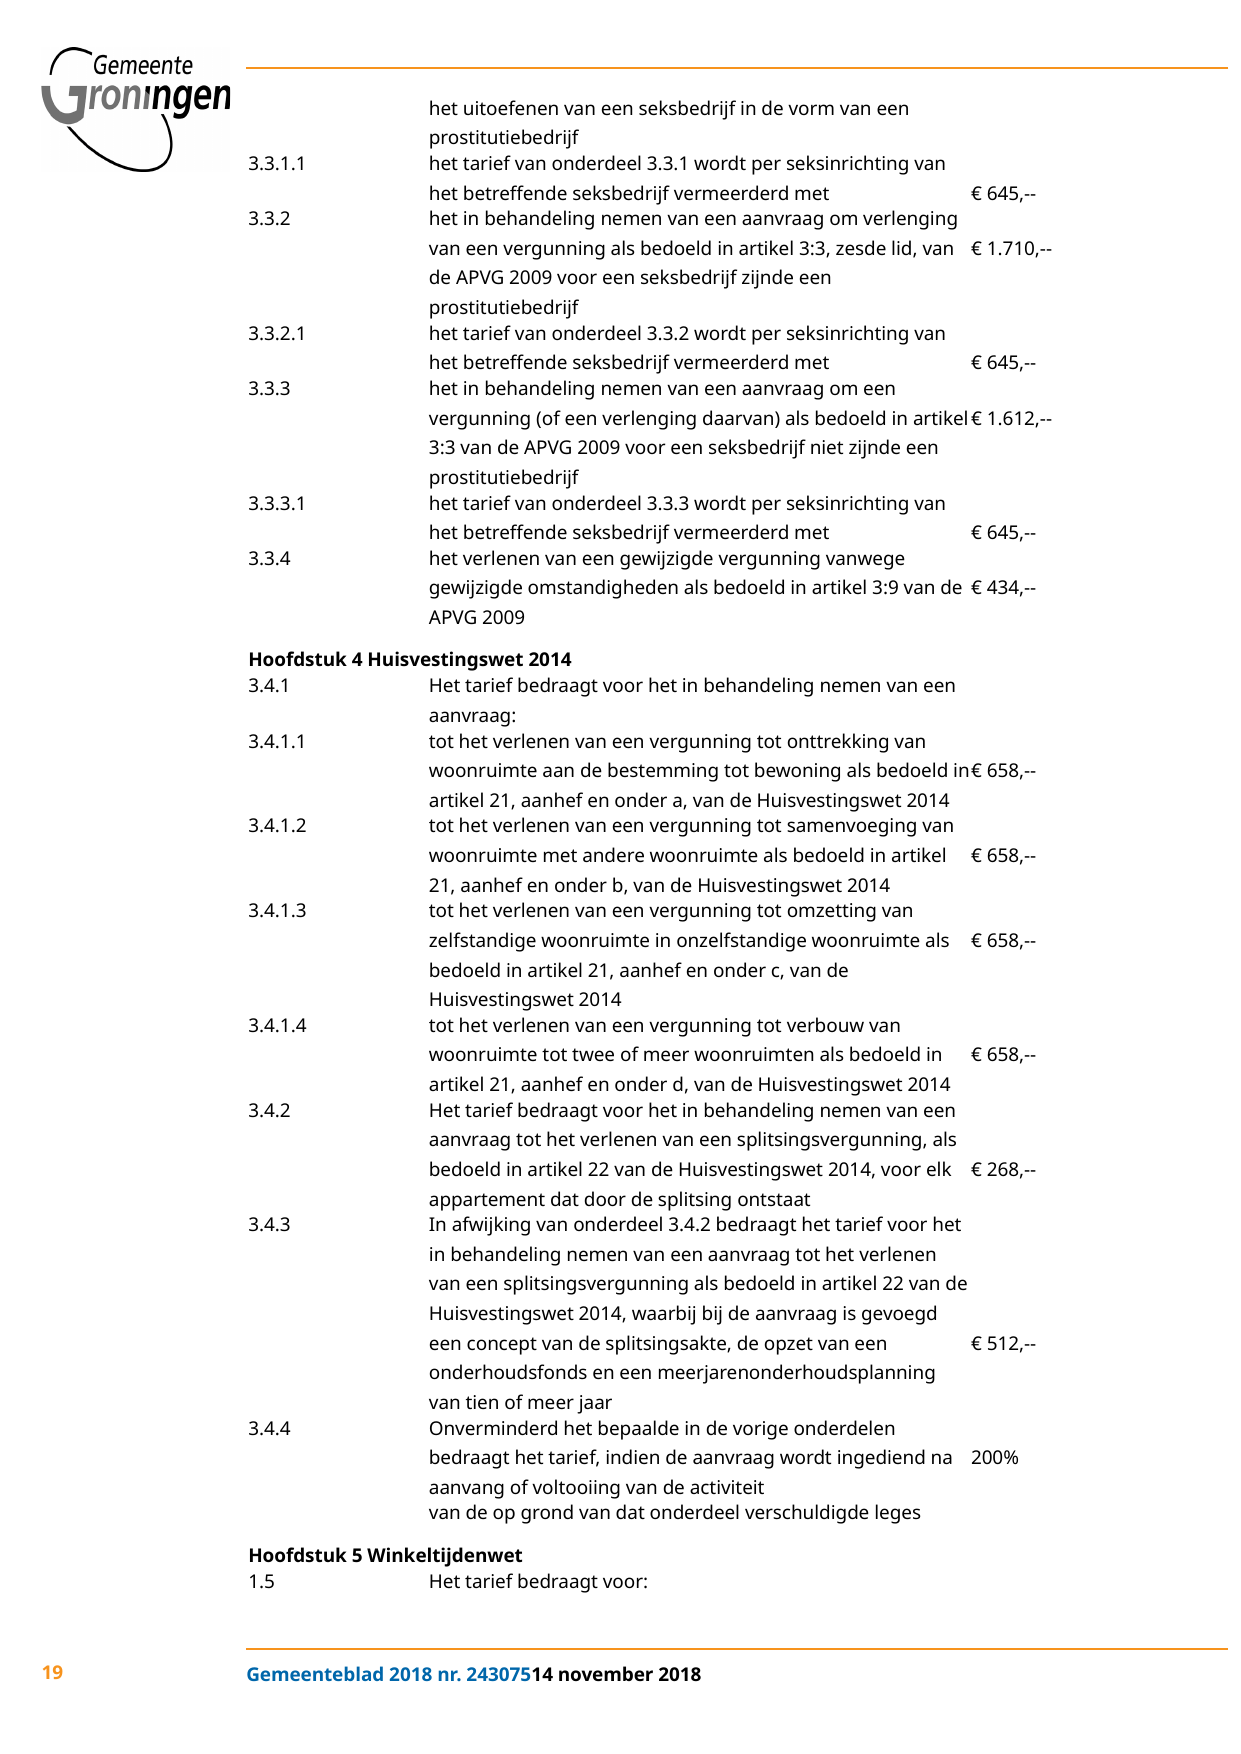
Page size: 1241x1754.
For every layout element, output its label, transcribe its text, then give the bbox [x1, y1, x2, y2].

table_cell 3.4.4 [248, 1415, 429, 1499]
table_cell [971, 95, 1152, 150]
table_cell 3.4.2 [248, 1097, 429, 1211]
table_cell het uitoefenen van een seksbedrijf in de vorm van een prostitutiebedrijf [429, 95, 971, 150]
table_cell 3.4.1.1 [248, 728, 429, 813]
table_cell tot het verlenen van een vergunning tot samenvoeging van woonruimte met andere woonruimte als bedoeld in artikel 21, aanhef en onder b, van de Huisvestingswet 2014 [429, 813, 971, 898]
table_cell 3.4.3 [248, 1211, 429, 1415]
table_cell [971, 1500, 1152, 1525]
table_cell Onverminderd het bepaalde in de vorige onderdelen bedraagt het tarief, indien de aanvraag wordt ingediend na aanvang of voltooiing van de activiteit [429, 1415, 971, 1499]
table_cell € 1.710,-- [971, 205, 1152, 320]
text Hoofdstuk 5 Winkeltijdenwet [248, 1542, 1152, 1568]
table_header Het tarief bedraagt voor het in behandeling nemen van een aanvraag: [429, 673, 971, 728]
table_cell € 268,-- [971, 1097, 1152, 1211]
picture [41, 47, 231, 172]
table_cell tot het verlenen van een vergunning tot omzetting van zelfstandige woonruimte in onzelfstandige woonruimte als bedoeld in artikel 21, aanhef en onder c, van de Huisvestingswet 2014 [429, 898, 971, 1012]
table_cell het in behandeling nemen van een aanvraag om een vergunning (of een verlenging daarvan) als bedoeld in artikel 3:3 van de APVG 2009 voor een seksbedrijf niet zijnde een prostitutiebedrijf [429, 375, 971, 490]
table_cell 3.3.1.1 [248, 150, 429, 205]
table_cell 3.3.3 [248, 375, 429, 490]
table_cell In afwijking van onderdeel 3.4.2 bedraagt het tarief voor het in behandeling nemen van een aanvraag tot het verlenen van een splitsingsvergunning als bedoeld in artikel 22 van de Huisvestingswet 2014, waarbij bij de aanvraag is gevoegd een concept van de splitsingsakte, de opzet van een onderhoudsfonds en een meerjarenonderhoudsplanning van tien of meer jaar [429, 1211, 971, 1415]
table_cell € 658,-- [971, 898, 1152, 1012]
table_header 3.4.1 [248, 673, 429, 728]
table_cell het tarief van onderdeel 3.3.2 wordt per seksinrichting van het betreffende seksbedrijf vermeerderd met [429, 320, 971, 375]
table_cell [248, 1500, 429, 1525]
table_cell € 434,-- [971, 545, 1152, 630]
table_cell 3.4.1.2 [248, 813, 429, 898]
table_cell € 645,-- [971, 150, 1152, 205]
table_cell 3.3.2.1 [248, 320, 429, 375]
table_cell 3.3.4 [248, 545, 429, 630]
text Hoofdstuk 4 Huisvestingswet 2014 [248, 647, 1152, 672]
table_header 1.5 [248, 1568, 429, 1594]
table_header Het tarief bedraagt voor: [429, 1568, 971, 1594]
table_header [971, 673, 1152, 728]
table_cell € 645,-- [971, 490, 1152, 545]
table_cell € 658,-- [971, 813, 1152, 898]
table_cell 3.3.2 [248, 205, 429, 320]
table_cell het verlenen van een gewijzigde vergunning vanwege gewijzigde omstandigheden als bedoeld in artikel 3:9 van de APVG 2009 [429, 545, 971, 630]
table_cell het tarief van onderdeel 3.3.3 wordt per seksinrichting van het betreffende seksbedrijf vermeerderd met [429, 490, 971, 545]
table_cell € 658,-- [971, 728, 1152, 813]
table_cell € 512,-- [971, 1211, 1152, 1415]
table_cell tot het verlenen van een vergunning tot verbouw van woonruimte tot twee of meer woonruimten als bedoeld in artikel 21, aanhef en onder d, van de Huisvestingswet 2014 [429, 1012, 971, 1097]
table_cell 3.4.1.3 [248, 898, 429, 1012]
table_cell 3.4.1.4 [248, 1012, 429, 1097]
table_header [971, 1568, 1152, 1594]
table_cell het tarief van onderdeel 3.3.1 wordt per seksinrichting van het betreffende seksbedrijf vermeerderd met [429, 150, 971, 205]
table_cell [248, 95, 429, 150]
table_cell € 1.612,-- [971, 375, 1152, 490]
table_cell het in behandeling nemen van een aanvraag om verlenging van een vergunning als bedoeld in artikel 3:3, zesde lid, van de APVG 2009 voor een seksbedrijf zijnde een prostitutiebedrijf [429, 205, 971, 320]
table_cell € 658,-- [971, 1012, 1152, 1097]
table_cell 200% [971, 1415, 1152, 1499]
table_cell € 645,-- [971, 320, 1152, 375]
table_cell tot het verlenen van een vergunning tot onttrekking van woonruimte aan de bestemming tot bewoning als bedoeld in artikel 21, aanhef en onder a, van de Huisvestingswet 2014 [429, 728, 971, 813]
table_cell 3.3.3.1 [248, 490, 429, 545]
table_cell van de op grond van dat onderdeel verschuldigde leges [429, 1500, 971, 1525]
table_cell Het tarief bedraagt voor het in behandeling nemen van een aanvraag tot het verlenen van een splitsingsvergunning, als bedoeld in artikel 22 van de Huisvestingswet 2014, voor elk appartement dat door de splitsing ontstaat [429, 1097, 971, 1211]
